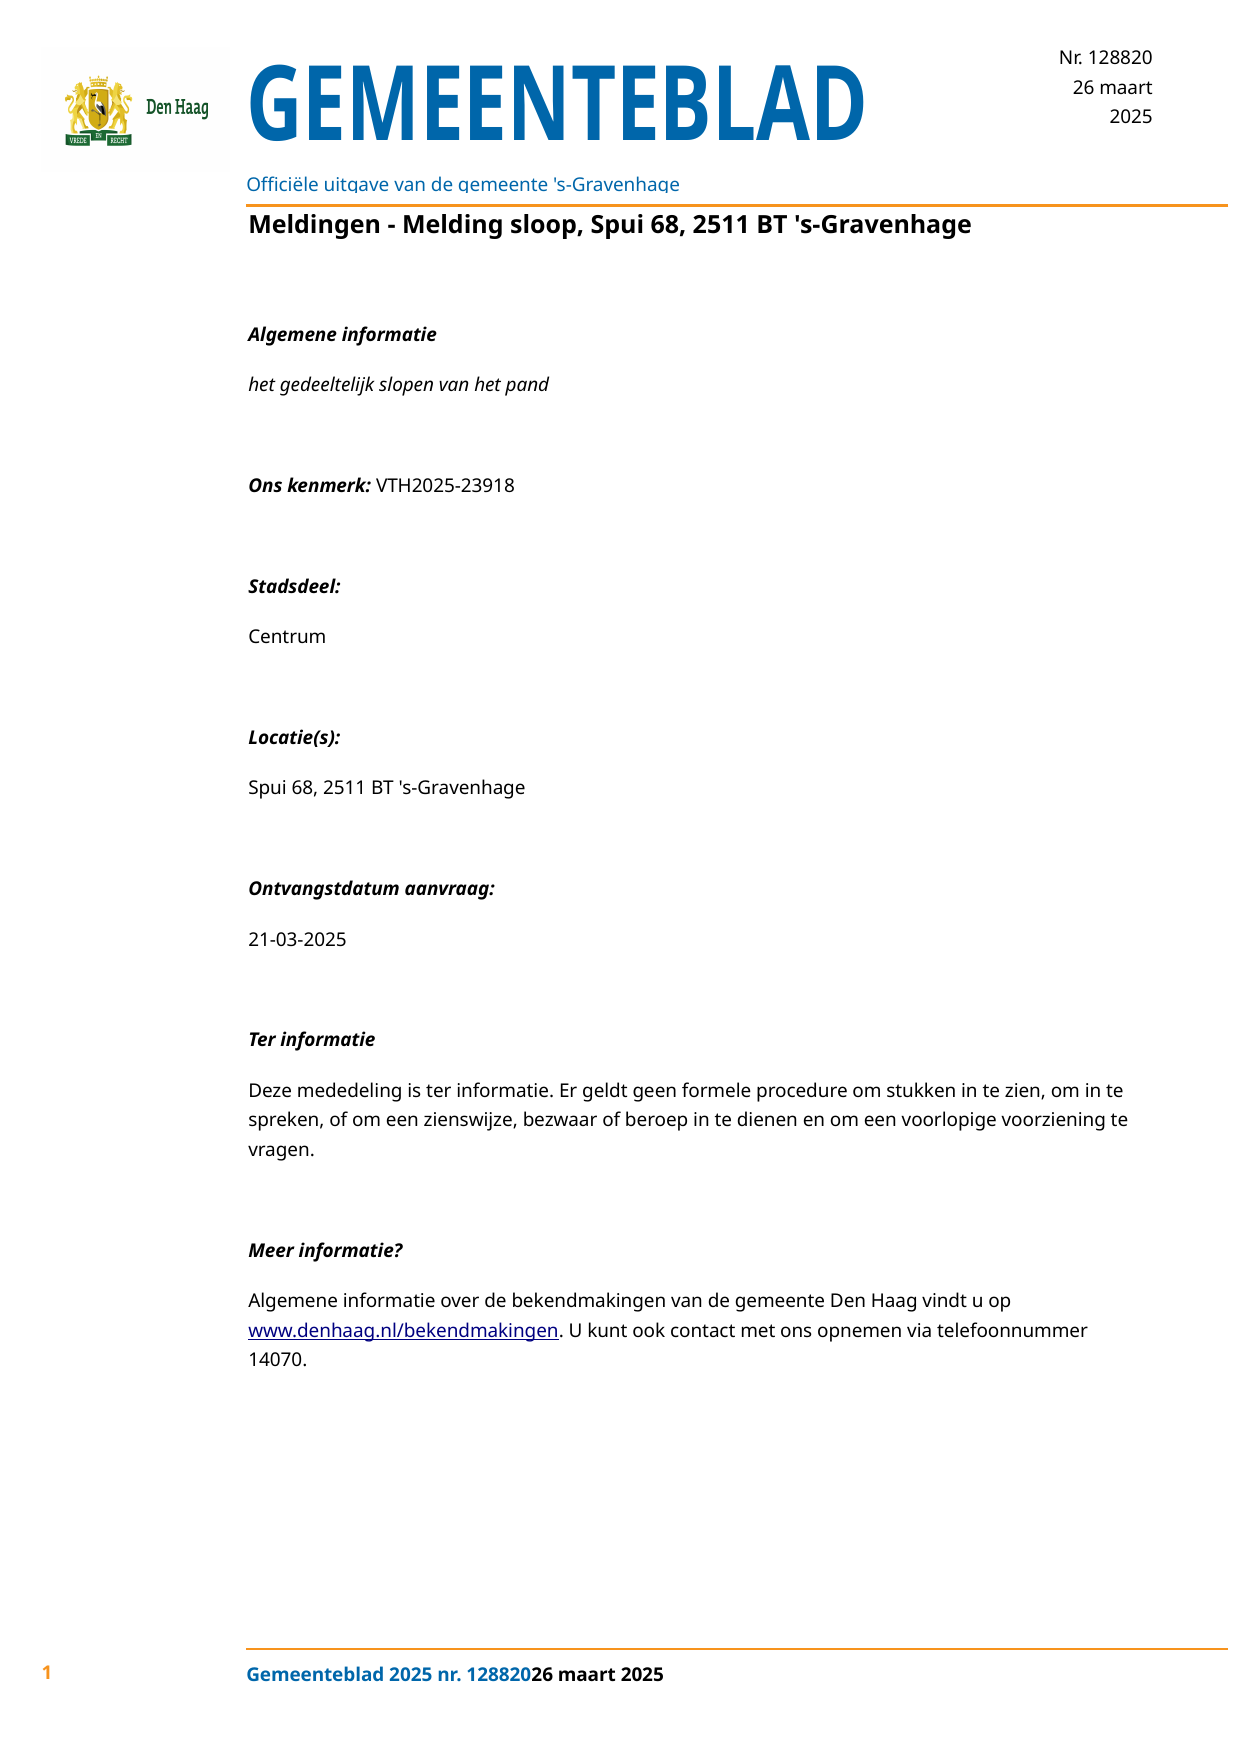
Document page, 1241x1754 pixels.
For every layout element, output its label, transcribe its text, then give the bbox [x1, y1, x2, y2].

text Meldingen - Melding sloop, Spui 68, 2511 BT 's-Gravenhage [248, 207, 1152, 241]
text Spui 68, 2511 BT 's-Gravenhage [248, 774, 1152, 800]
text Meer informatie? [248, 1237, 1152, 1263]
text het gedeeltelijk slopen van het pand [248, 371, 1152, 397]
text Deze mededeling is ter informatie. Er geldt geen formele procedure om stukken in te zien, om in te spreken, of om een zienswijze, bezwaar of beroep in te dienen en om een voorlopige voorziening te vragen. [248, 1077, 1152, 1162]
picture [41, 47, 231, 172]
text Ons kenmerk: VTH2025-23918 [248, 472, 1152, 498]
text Centrum [248, 623, 1152, 649]
text Locatie(s): [248, 724, 1152, 750]
text Ter informatie [248, 1027, 1152, 1052]
text Stadsdeel: [248, 573, 1152, 598]
text Algemene informatie over de bekendmakingen van de gemeente Den Haag vindt u op www.denhaag.nl/bekendmakingen. U kunt ook contact met ons opnemen via telefoonnummer 14070. [248, 1287, 1152, 1372]
text 21-03-2025 [248, 926, 1152, 951]
text Ontvangstdatum aanvraag: [248, 875, 1152, 901]
text Algemene informatie [248, 321, 1152, 346]
